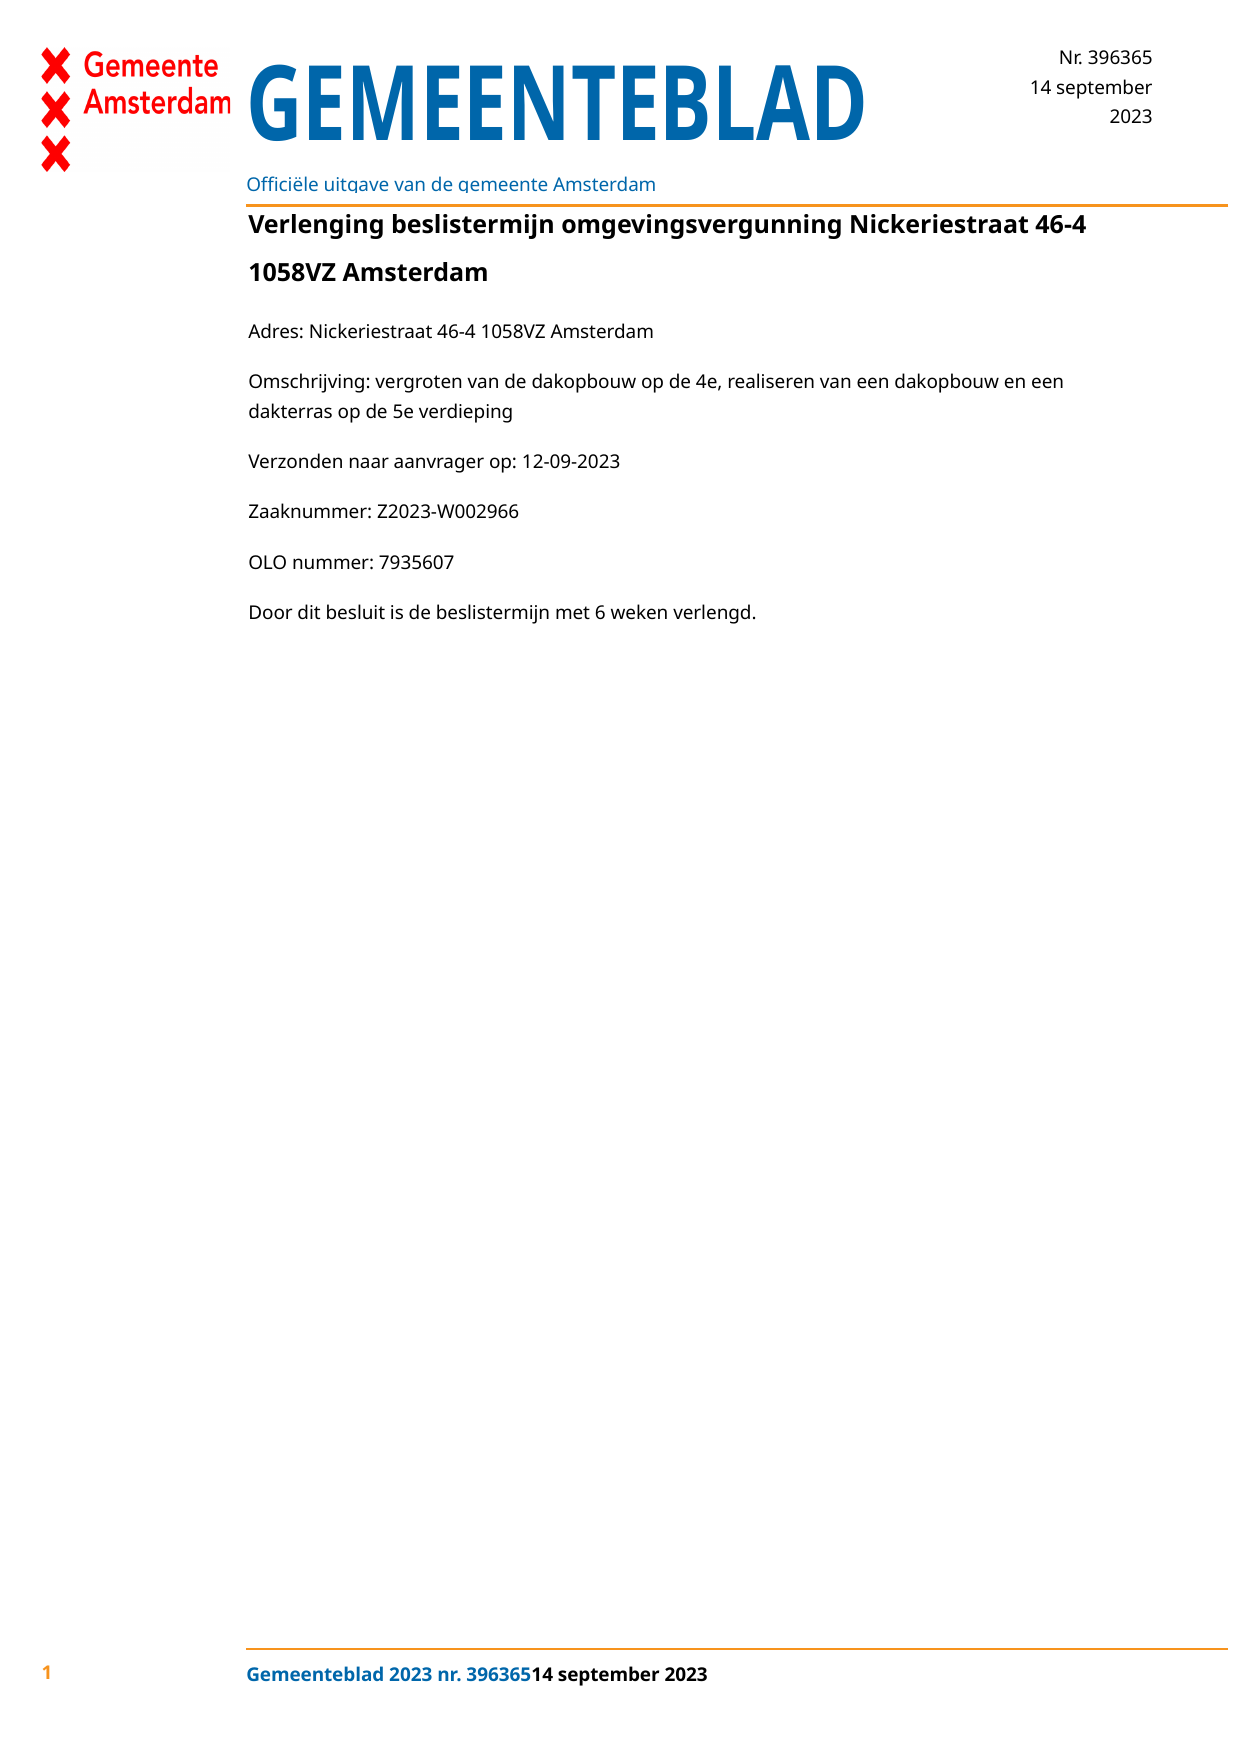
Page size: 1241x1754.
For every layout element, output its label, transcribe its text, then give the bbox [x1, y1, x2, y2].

text Zaaknummer: Z2023-W002966 [248, 499, 1152, 524]
text OLO nummer: 7935607 [248, 549, 1152, 575]
text Verlenging beslistermijn omgevingsvergunning Nickeriestraat 46-4 1058VZ Amsterdam [248, 207, 1152, 288]
text Verzonden naar aanvrager op: 12-09-2023 [248, 448, 1152, 474]
text Omschrijving: vergroten van de dakopbouw op de 4e, realiseren van een dakopbouw en een dakterras op de 5e verdieping [248, 368, 1152, 424]
text Adres: Nickeriestraat 46-4 1058VZ Amsterdam [248, 318, 1152, 344]
text Door dit besluit is de beslistermijn met 6 weken verlengd. [248, 599, 1152, 625]
picture [41, 47, 231, 172]
